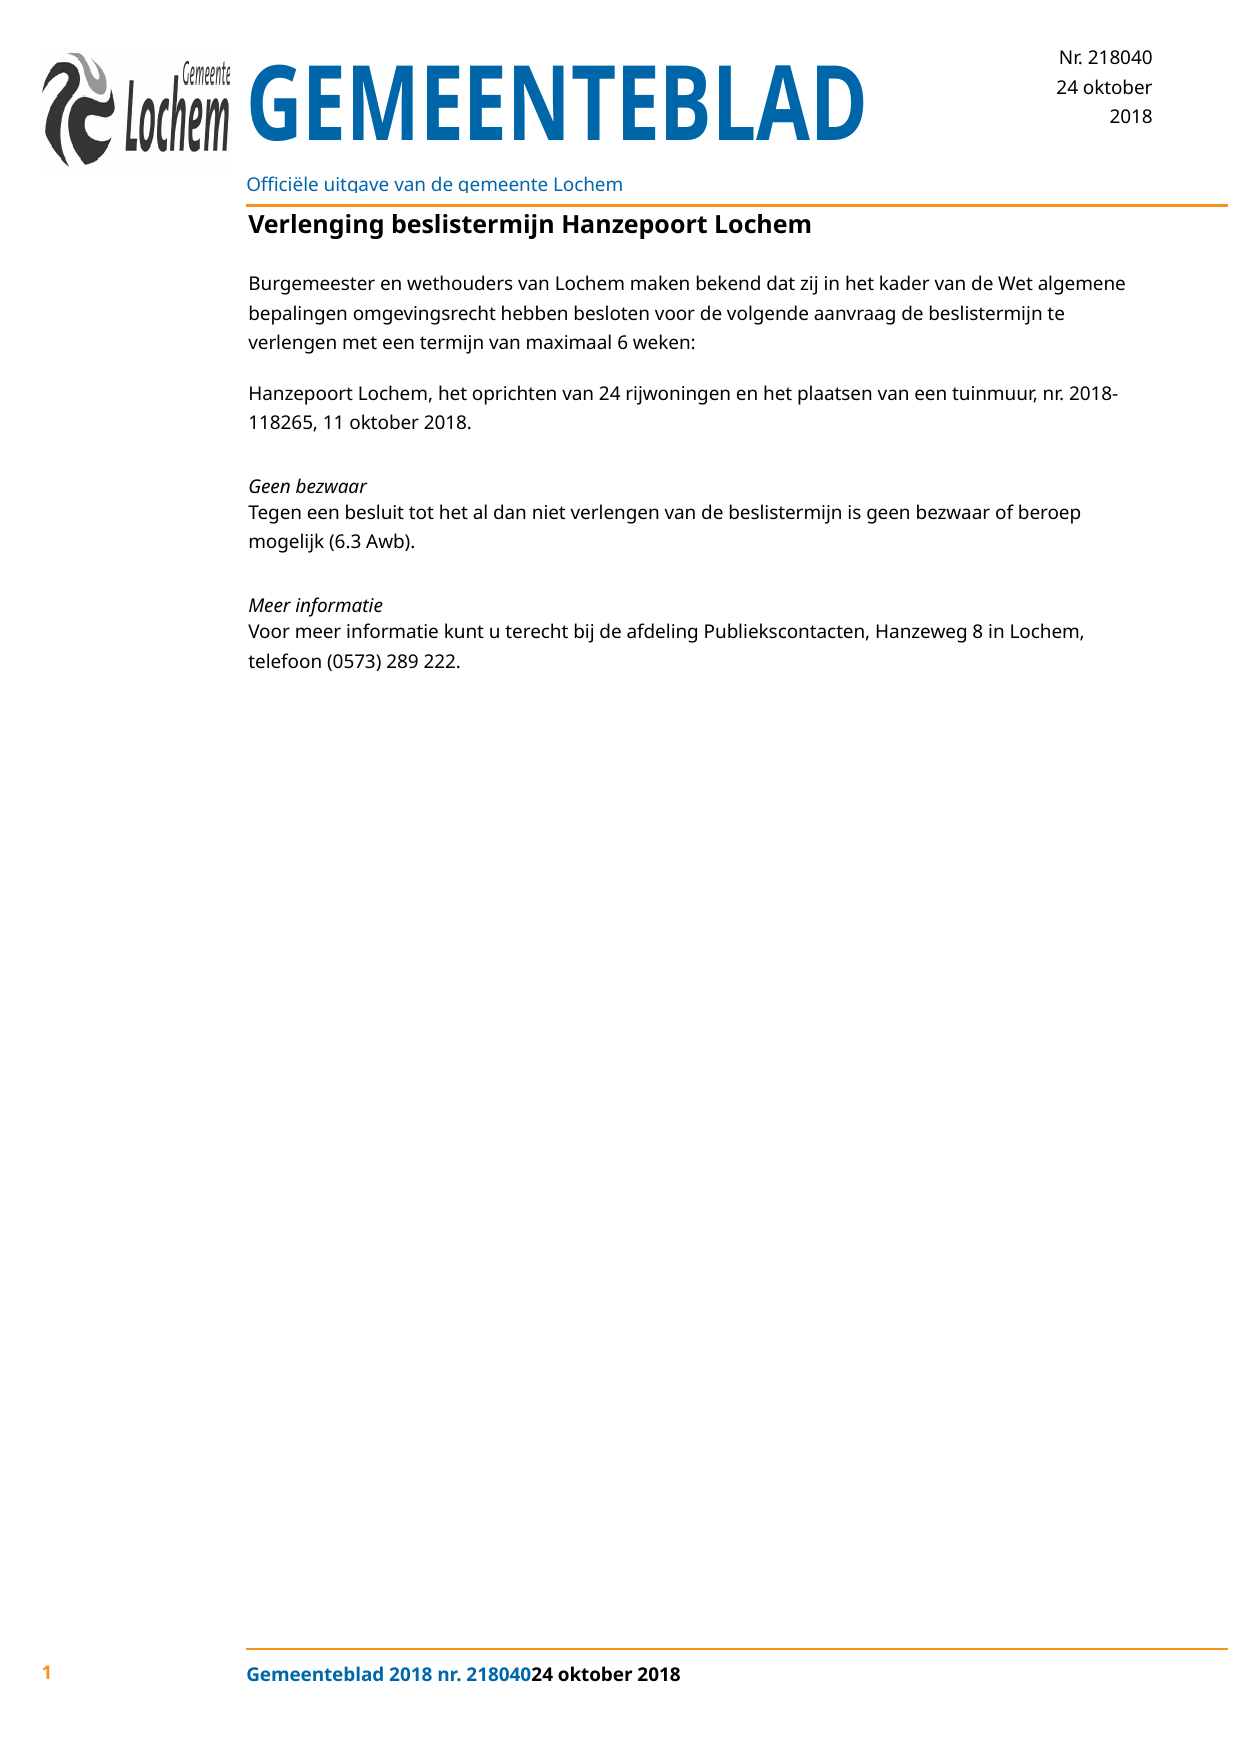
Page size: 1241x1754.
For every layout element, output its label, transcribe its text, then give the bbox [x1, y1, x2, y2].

text Tegen een besluit tot het al dan niet verlengen van de beslistermijn is geen bezwaar of beroep mogelijk (6.3 Awb). [248, 499, 1152, 554]
text Voor meer informatie kunt u terecht bij de afdeling Publiekscontacten, Hanzeweg 8 in Lochem, telefoon (0573) 289 222. [248, 618, 1152, 674]
picture [41, 47, 231, 172]
text Verlenging beslistermijn Hanzepoort Lochem [248, 207, 1152, 241]
text Hanzepoort Lochem, het oprichten van 24 rijwoningen en het plaatsen van een tuinmuur, nr. 2018-118265, 11 oktober 2018. [248, 380, 1152, 435]
text Geen bezwaar [248, 473, 1152, 499]
text Burgemeester en wethouders van Lochem maken bekend dat zij in het kader van de Wet algemene bepalingen omgevingsrecht hebben besloten voor de volgende aanvraag de beslistermijn te verlengen met een termijn van maximaal 6 weken: [248, 270, 1152, 355]
text Meer informatie [248, 593, 1152, 618]
